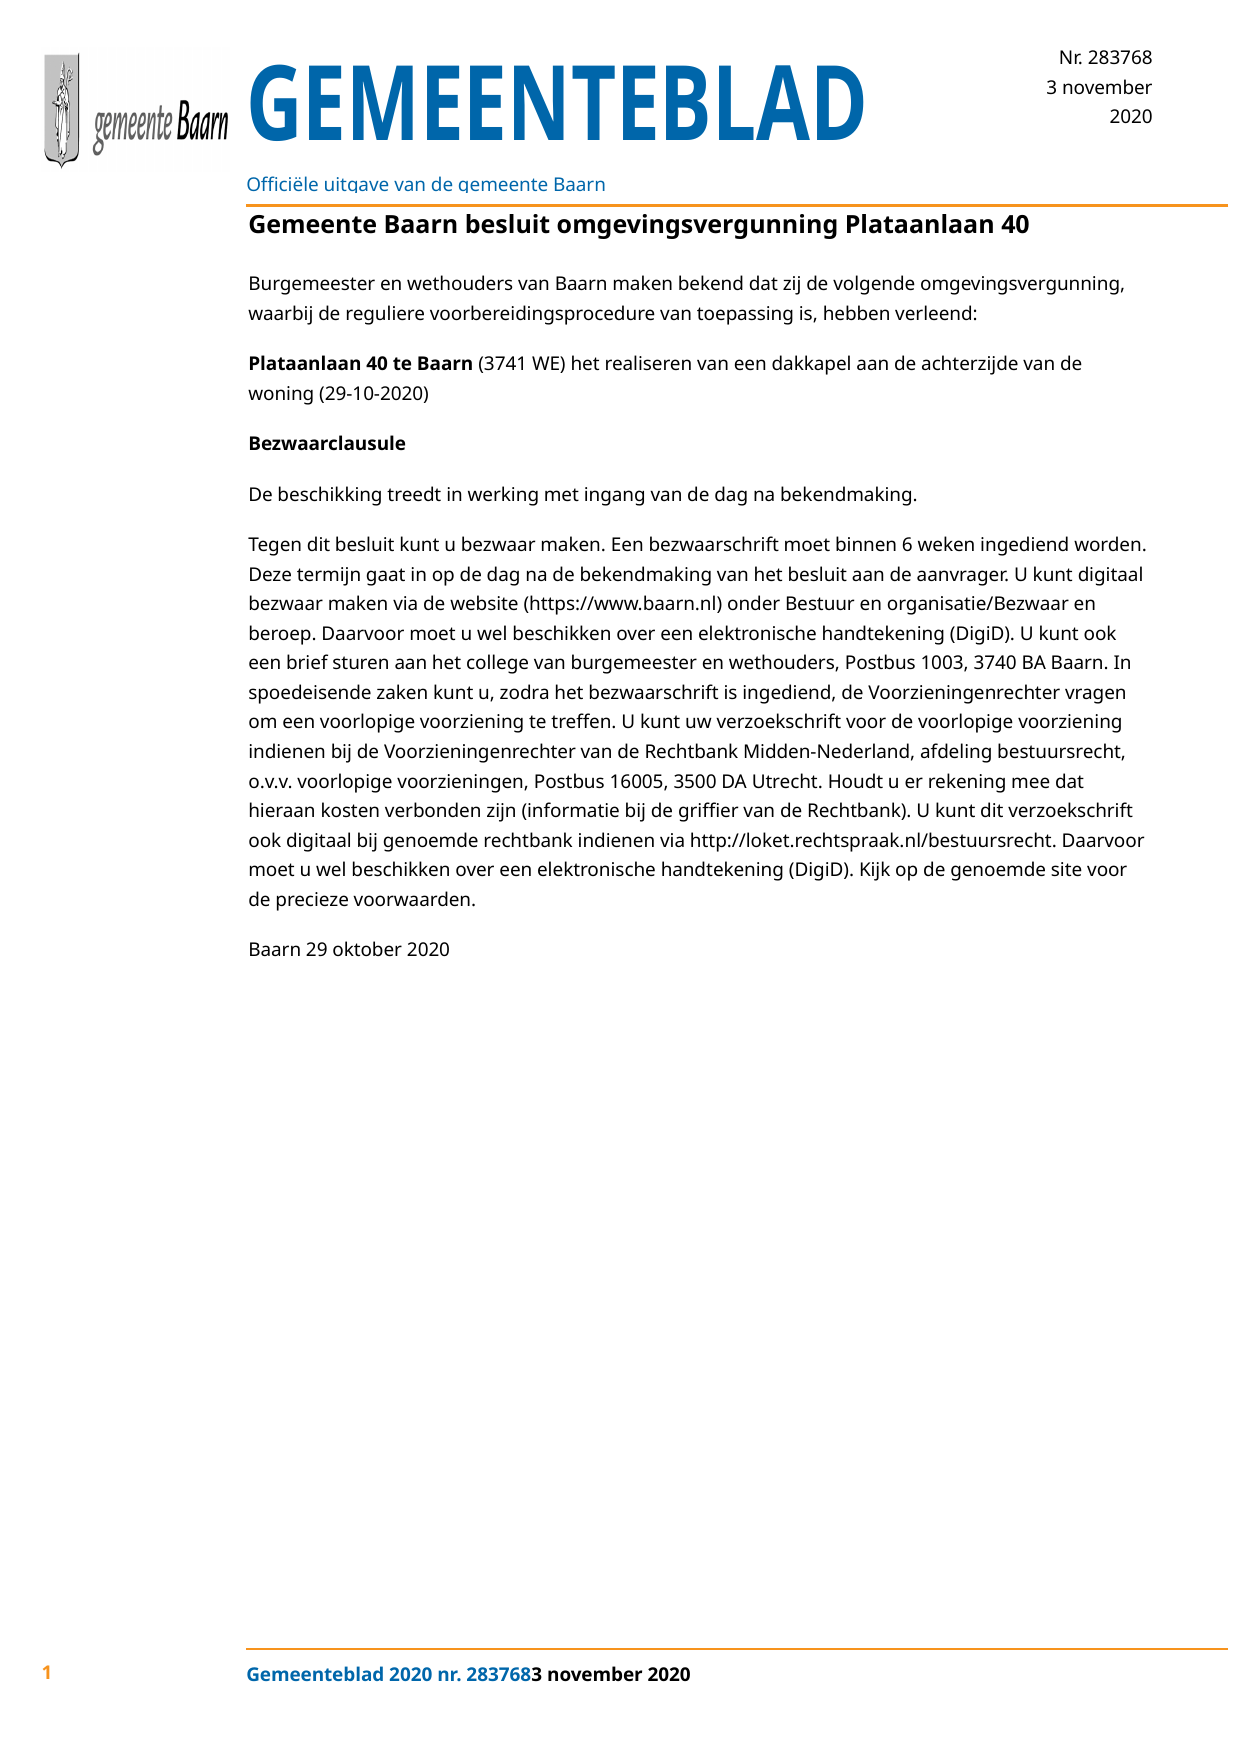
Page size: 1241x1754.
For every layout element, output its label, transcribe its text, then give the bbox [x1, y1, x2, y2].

text Tegen dit besluit kunt u bezwaar maken. Een bezwaarschrift moet binnen 6 weken ingediend worden. Deze termijn gaat in op de dag na de bekendmaking van het besluit aan de aanvrager. U kunt digitaal bezwaar maken via de website (https://www.baarn.nl) onder Bestuur en organisatie/Bezwaar en beroep. Daarvoor moet u wel beschikken over een elektronische handtekening (DigiD). U kunt ook een brief sturen aan het college van burgemeester en wethouders, Postbus 1003, 3740 BA Baarn. In spoedeisende zaken kunt u, zodra het bezwaarschrift is ingediend, de Voorzieningenrechter vragen om een voorlopige voorziening te treffen. U kunt uw verzoekschrift voor de voorlopige voorziening indienen bij de Voorzieningenrechter van de Rechtbank Midden-Nederland, afdeling bestuursrecht, o.v.v. voorlopige voorzieningen, Postbus 16005, 3500 DA Utrecht. Houdt u er rekening mee dat hieraan kosten verbonden zijn (informatie bij de griffier van de Rechtbank). U kunt dit verzoekschrift ook digitaal bij genoemde rechtbank indienen via http://loket.rechtspraak.nl/bestuursrecht. Daarvoor moet u wel beschikken over een elektronische handtekening (DigiD). Kijk op de genoemde site voor de precieze voorwaarden. [248, 531, 1152, 912]
text Gemeente Baarn besluit omgevingsvergunning Plataanlaan 40 [248, 207, 1152, 241]
text De beschikking treedt in werking met ingang van de dag na bekendmaking. [248, 481, 1152, 506]
text Plataanlaan 40 te Baarn (3741 WE) het realiseren van een dakkapel aan de achterzijde van de woning (29-10-2020) [248, 350, 1152, 406]
picture [41, 47, 231, 172]
text Burgemeester en wethouders van Baarn maken bekend dat zij de volgende omgevingsvergunning, waarbij de reguliere voorbereidingsprocedure van toepassing is, hebben verleend: [248, 270, 1152, 326]
text Baarn 29 oktober 2020 [248, 937, 1152, 962]
text Bezwaarclausule [248, 430, 1152, 456]
